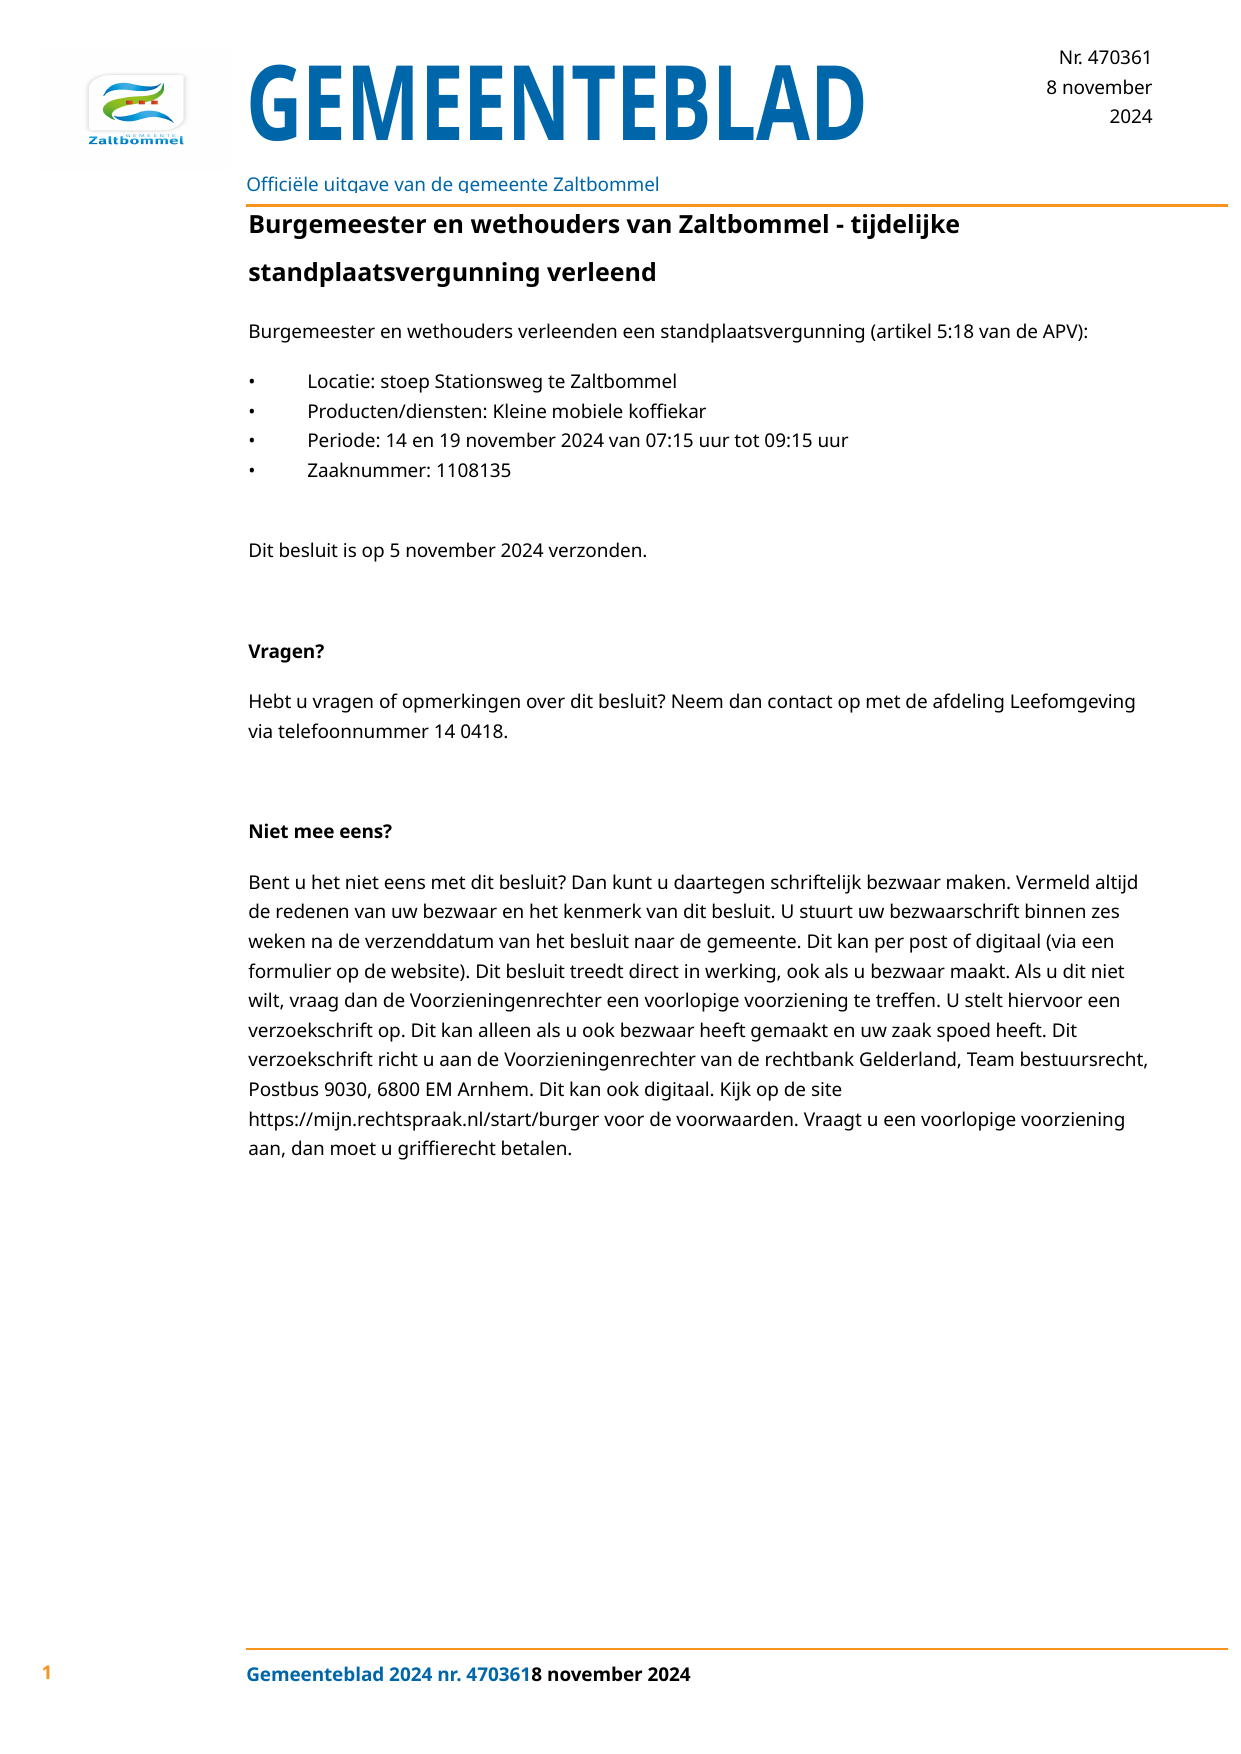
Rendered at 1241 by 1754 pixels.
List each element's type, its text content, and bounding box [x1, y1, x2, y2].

list Zaaknummer: 1108135 [248, 457, 1152, 483]
text Dit besluit is op 5 november 2024 verzonden. [248, 537, 1152, 563]
list Periode: 14 en 19 november 2024 van 07:15 uur tot 09:15 uur [248, 427, 1152, 453]
text Niet mee eens? [248, 819, 1152, 844]
text Burgemeester en wethouders verleenden een standplaatsvergunning (artikel 5:18 van de APV): [248, 318, 1152, 344]
list Producten/diensten: Kleine mobiele koffiekar [248, 398, 1152, 424]
text Vragen? [248, 638, 1152, 664]
picture [41, 47, 231, 172]
text Hebt u vragen of opmerkingen over dit besluit? Neem dan contact op met de afdeling Leefomgeving via telefoonnummer 14 0418. [248, 688, 1152, 744]
text Burgemeester en wethouders van Zaltbommel - tijdelijke standplaatsvergunning verleend [248, 207, 1152, 288]
list Locatie: stoep Stationsweg te Zaltbommel [248, 368, 1152, 394]
text Bent u het niet eens met dit besluit? Dan kunt u daartegen schriftelijk bezwaar maken. Vermeld altijd de redenen van uw bezwaar en het kenmerk van dit besluit. U stuurt uw bezwaarschrift binnen zes weken na de verzenddatum van het besluit naar de gemeente. Dit kan per post of digitaal (via een formulier op de website). Dit besluit treedt direct in werking, ook als u bezwaar maakt. Als u dit niet wilt, vraag dan de Voorzieningenrechter een voorlopige voorziening te treffen. U stelt hiervoor een verzoekschrift op. Dit kan alleen als u ook bezwaar heeft gemaakt en uw zaak spoed heeft. Dit verzoekschrift richt u aan de Voorzieningenrechter van de rechtbank Gelderland, Team bestuursrecht, Postbus 9030, 6800 EM Arnhem. Dit kan ook digitaal. Kijk op de site https://mijn.rechtspraak.nl/start/burger voor de voorwaarden. Vraagt u een voorlopige voorziening aan, dan moet u griffierecht betalen. [248, 869, 1152, 1161]
